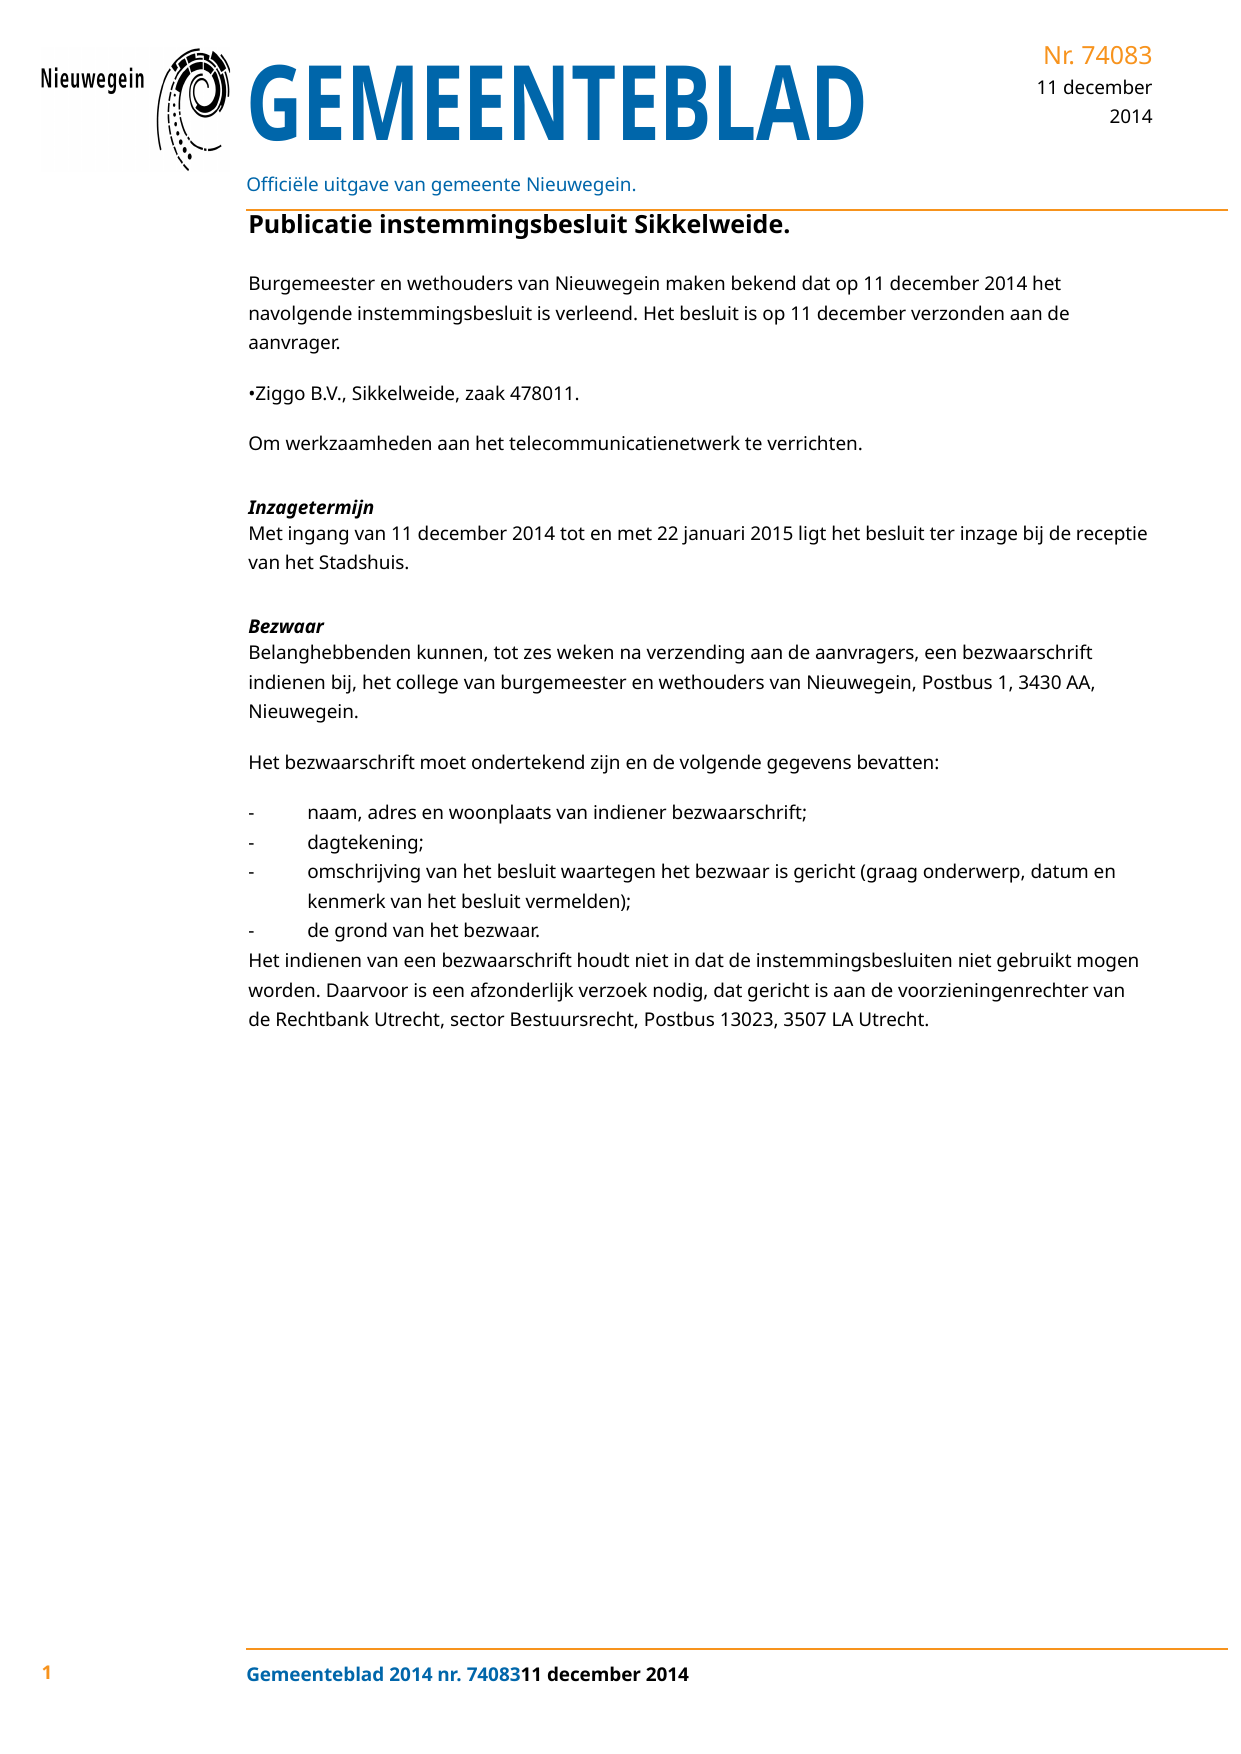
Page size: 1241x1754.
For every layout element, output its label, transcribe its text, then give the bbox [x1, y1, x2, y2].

text Burgemeester en wethouders van Nieuwegein maken bekend dat op 11 december 2014 het navolgende instemmingsbesluit is verleend. Het besluit is op 11 december verzonden aan de aanvrager. [248, 270, 1152, 355]
text Het bezwaarschrift moet ondertekend zijn en de volgende gegevens bevatten: [248, 749, 1152, 774]
picture [41, 47, 231, 172]
text Publicatie instemmingsbesluit Sikkelweide. [248, 211, 1152, 241]
text Belanghebbenden kunnen, tot zes weken na verzending aan de aanvragers, een bezwaarschrift indienen bij, het college van burgemeester en wethouders van Nieuwegein, Postbus 1, 3430 AA, Nieuwegein. [248, 639, 1152, 724]
list omschrijving van het besluit waartegen het bezwaar is gericht (graag onderwerp, datum en kenmerk van het besluit vermelden); [248, 858, 1152, 914]
text Met ingang van 11 december 2014 tot en met 22 januari 2015 ligt het besluit ter inzage bij de receptie van het Stadshuis. [248, 520, 1152, 575]
text Het indienen van een bezwaarschrift houdt niet in dat de instemmingsbesluiten niet gebruikt mogen worden. Daarvoor is een afzonderlijk verzoek nodig, dat gericht is aan de voorzieningenrechter van de Rechtbank Utrecht, sector Bestuursrecht, Postbus 13023, 3507 LA Utrecht. [248, 947, 1152, 1032]
text Om werkzaamheden aan het telecommunicatienetwerk te verrichten. [248, 430, 1152, 456]
text Inzagetermijn [248, 494, 1152, 520]
text Bezwaar [248, 613, 1152, 639]
text •Ziggo B.V., Sikkelweide, zaak 478011. [248, 380, 1152, 406]
list de grond van het bezwaar. [248, 918, 1152, 943]
list dagtekening; [248, 829, 1152, 854]
list naam, adres en woonplaats van indiener bezwaarschrift; [248, 799, 1152, 825]
